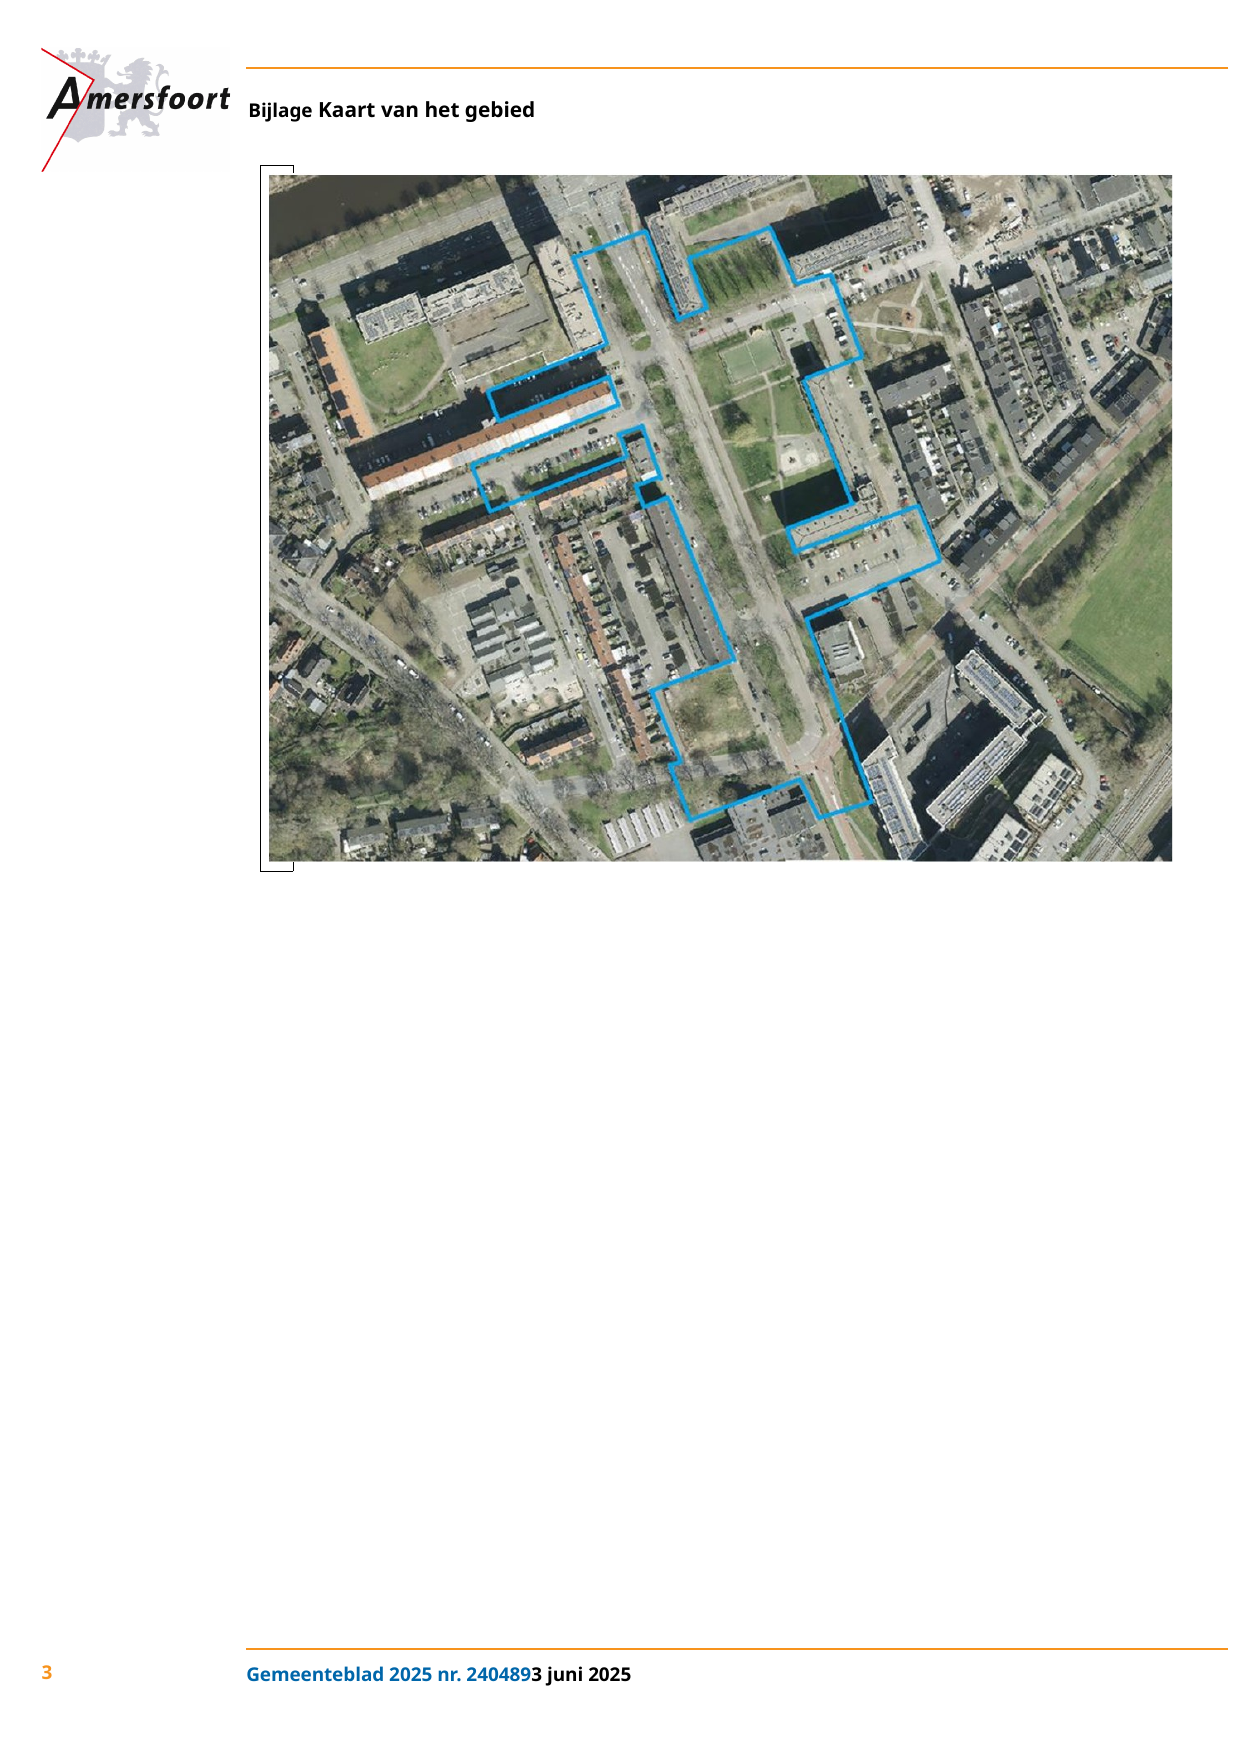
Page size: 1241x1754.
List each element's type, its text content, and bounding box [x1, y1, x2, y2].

picture [41, 47, 231, 172]
text Bijlage Kaart van het gebied [248, 95, 1152, 123]
picture [268, 173, 1173, 862]
